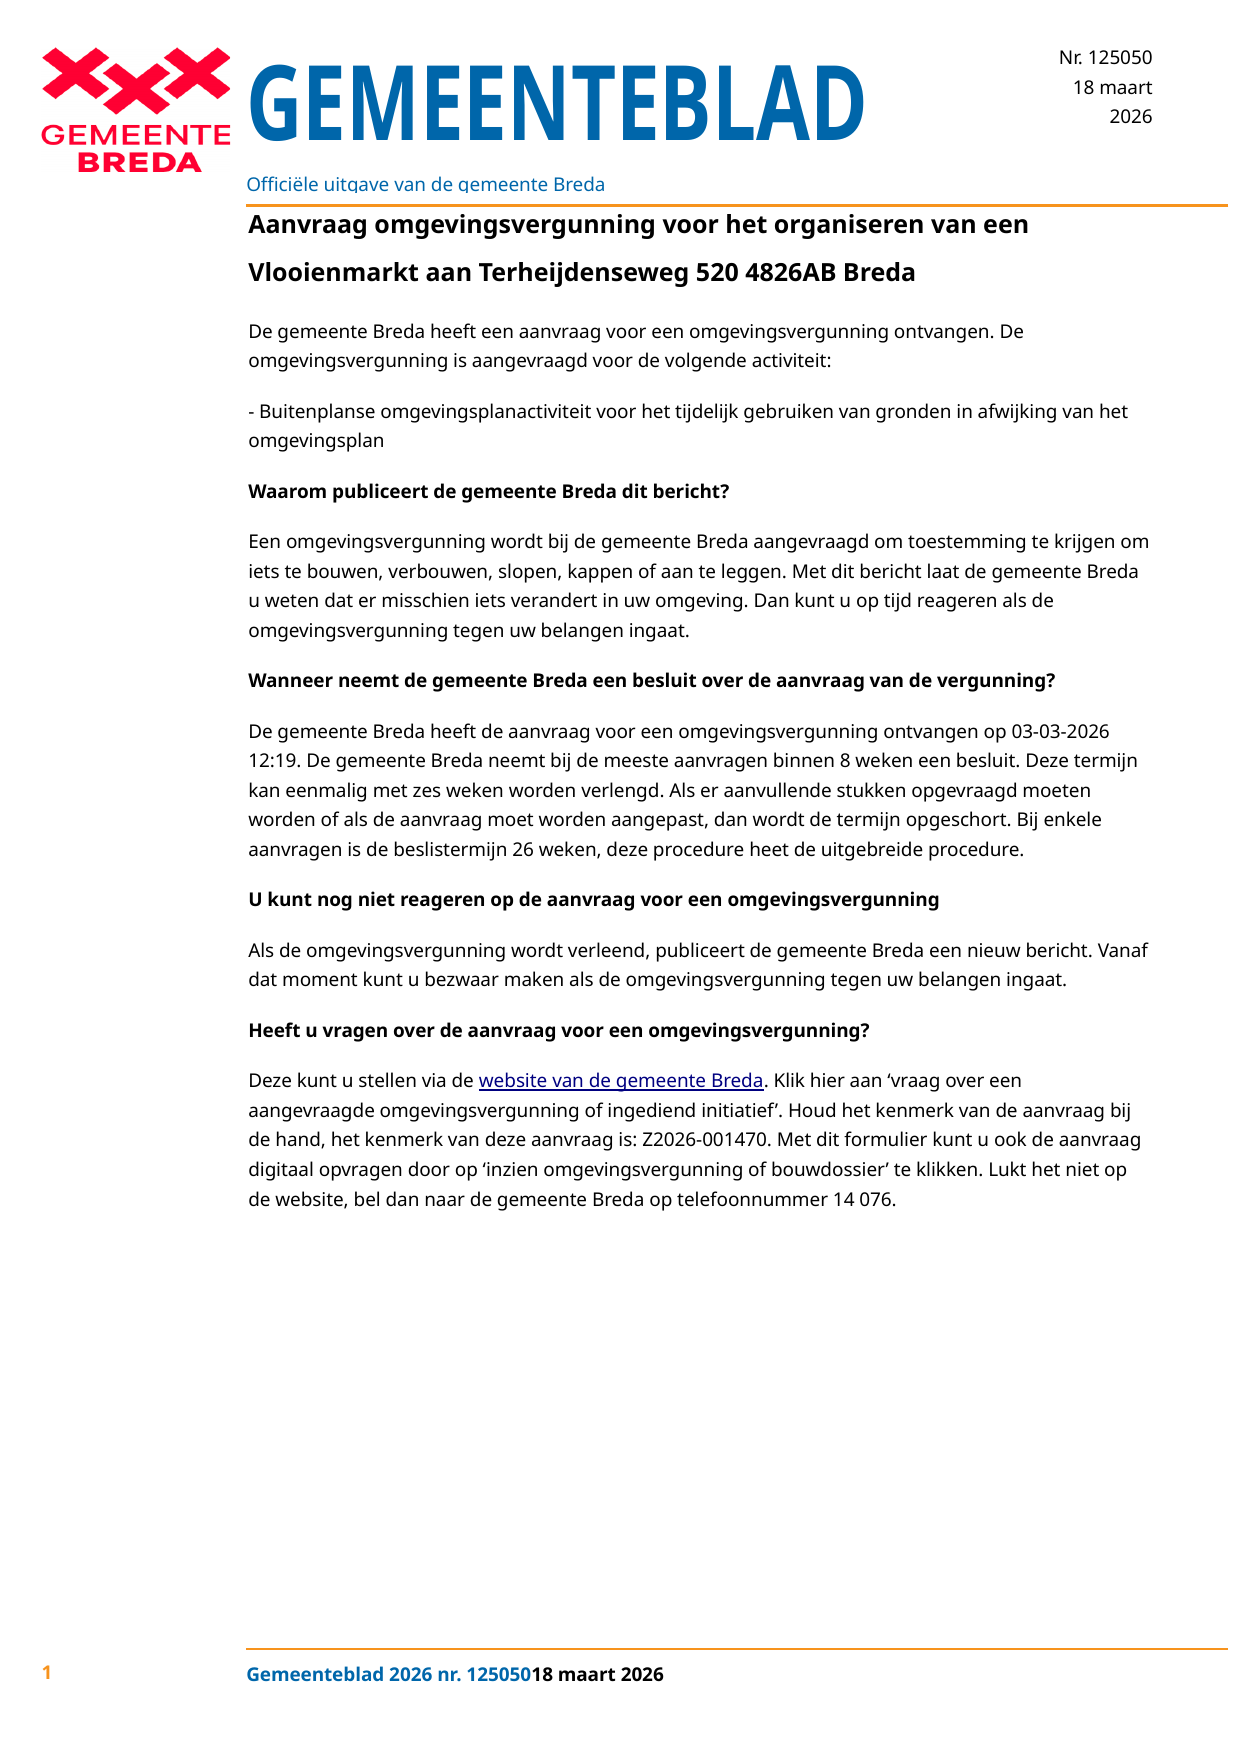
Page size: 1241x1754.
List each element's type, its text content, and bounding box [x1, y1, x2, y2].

text Deze kunt u stellen via de website van de gemeente Breda. Klik hier aan ‘vraag over een aangevraagde omgevingsvergunning of ingediend initiatief’. Houd het kenmerk van de aanvraag bij de hand, het kenmerk van deze aanvraag is: Z2026-001470. Met dit formulier kunt u ook de aanvraag digitaal opvragen door op ‘inzien omgevingsvergunning of bouwdossier’ te klikken. Lukt het niet op de website, bel dan naar de gemeente Breda op telefoonnummer 14 076. [248, 1067, 1152, 1212]
text Aanvraag omgevingsvergunning voor het organiseren van een Vlooienmarkt aan Terheijdenseweg 520 4826AB Breda [248, 207, 1152, 288]
picture [41, 47, 231, 172]
text Een omgevingsvergunning wordt bij de gemeente Breda aangevraagd om toestemming te krijgen om iets te bouwen, verbouwen, slopen, kappen of aan te leggen. Met dit bericht laat de gemeente Breda u weten dat er misschien iets verandert in uw omgeving. Dan kunt u op tijd reageren als de omgevingsvergunning tegen uw belangen ingaat. [248, 528, 1152, 643]
text U kunt nog niet reageren op de aanvraag voor een omgevingsvergunning [248, 887, 1152, 912]
text Waarom publiceert de gemeente Breda dit bericht? [248, 478, 1152, 504]
text Als de omgevingsvergunning wordt verleend, publiceert de gemeente Breda een nieuw bericht. Vanaf dat moment kunt u bezwaar maken als de omgevingsvergunning tegen uw belangen ingaat. [248, 937, 1152, 992]
text De gemeente Breda heeft de aanvraag voor een omgevingsvergunning ontvangen op 03-03-2026 12:19. De gemeente Breda neemt bij de meeste aanvragen binnen 8 weken een besluit. Deze termijn kan eenmalig met zes weken worden verlengd. Als er aanvullende stukken opgevraagd moeten worden of als de aanvraag moet worden aangepast, dan wordt de termijn opgeschort. Bij enkele aanvragen is de beslistermijn 26 weken, deze procedure heet de uitgebreide procedure. [248, 718, 1152, 862]
text Heeft u vragen over de aanvraag voor een omgevingsvergunning? [248, 1017, 1152, 1043]
text - Buitenplanse omgevingsplanactiviteit voor het tijdelijk gebruiken van gronden in afwijking van het omgevingsplan [248, 398, 1152, 453]
text De gemeente Breda heeft een aanvraag voor een omgevingsvergunning ontvangen. De omgevingsvergunning is aangevraagd voor de volgende activiteit: [248, 318, 1152, 373]
text Wanneer neemt de gemeente Breda een besluit over de aanvraag van de vergunning? [248, 667, 1152, 693]
